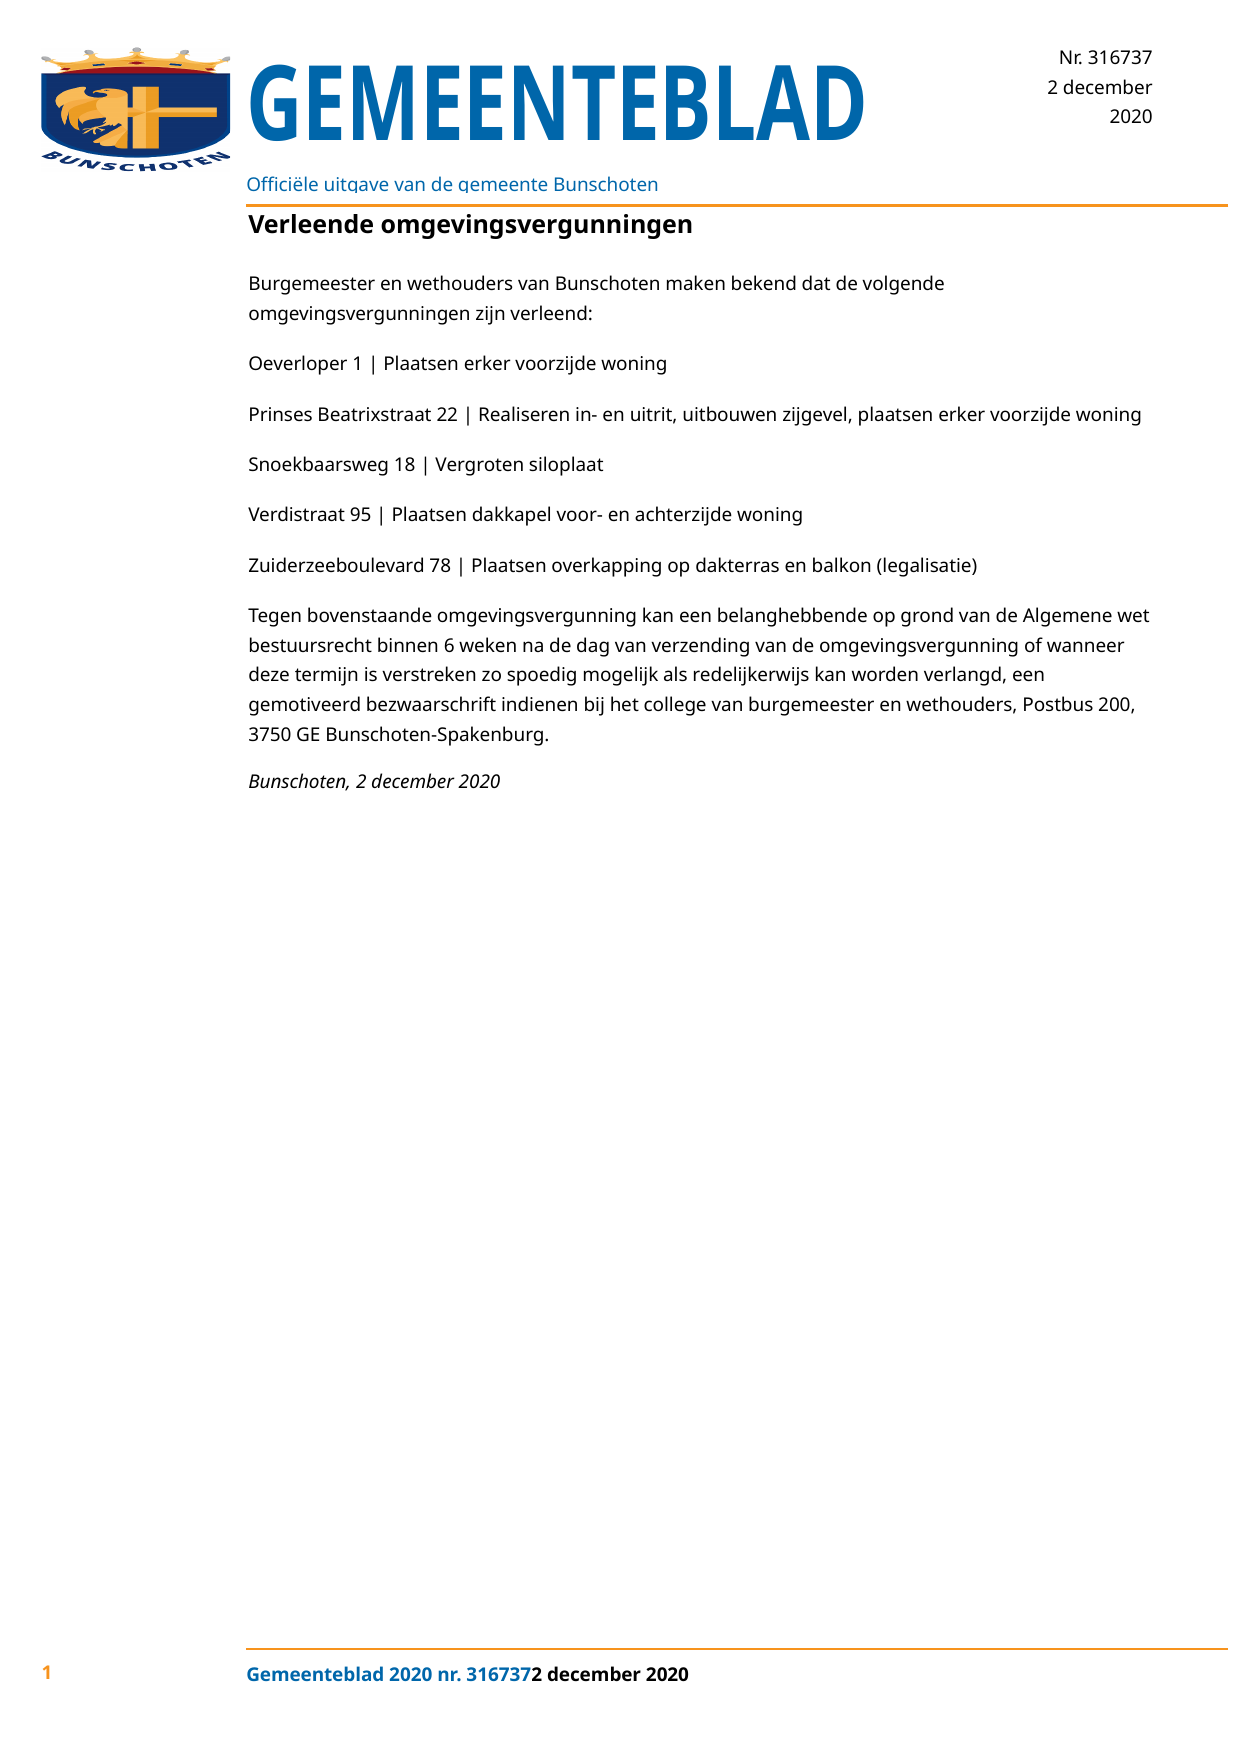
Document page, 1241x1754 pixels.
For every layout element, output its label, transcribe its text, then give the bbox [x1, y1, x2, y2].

text Oeverloper 1 | Plaatsen erker voorzijde woning [248, 350, 1152, 376]
text Burgemeester en wethouders van Bunschoten maken bekend dat de volgende omgevingsvergunningen zijn verleend: [248, 270, 1152, 326]
text Zuiderzeeboulevard 78 | Plaatsen overkapping op dakterras en balkon (legalisatie) [248, 552, 1152, 578]
text Tegen bovenstaande omgevingsvergunning kan een belanghebbende op grond van de Algemene wet bestuursrecht binnen 6 weken na de dag van verzending van de omgevingsvergunning of wanneer deze termijn is verstreken zo spoedig mogelijk als redelijkerwijs kan worden verlangd, een gemotiveerd bezwaarschrift indienen bij het college van burgemeester en wethouders, Postbus 200, 3750 GE Bunschoten-Spakenburg. [248, 602, 1152, 746]
text Verleende omgevingsvergunningen [248, 207, 1152, 241]
text Verdistraat 95 | Plaatsen dakkapel voor- en achterzijde woning [248, 502, 1152, 527]
text Prinses Beatrixstraat 22 | Realiseren in- en uitrit, uitbouwen zijgevel, plaatsen erker voorzijde woning [248, 401, 1152, 426]
text Snoekbaarsweg 18 | Vergroten siloplaat [248, 451, 1152, 477]
picture [41, 47, 231, 172]
text Bunschoten, 2 december 2020 [248, 768, 1152, 794]
